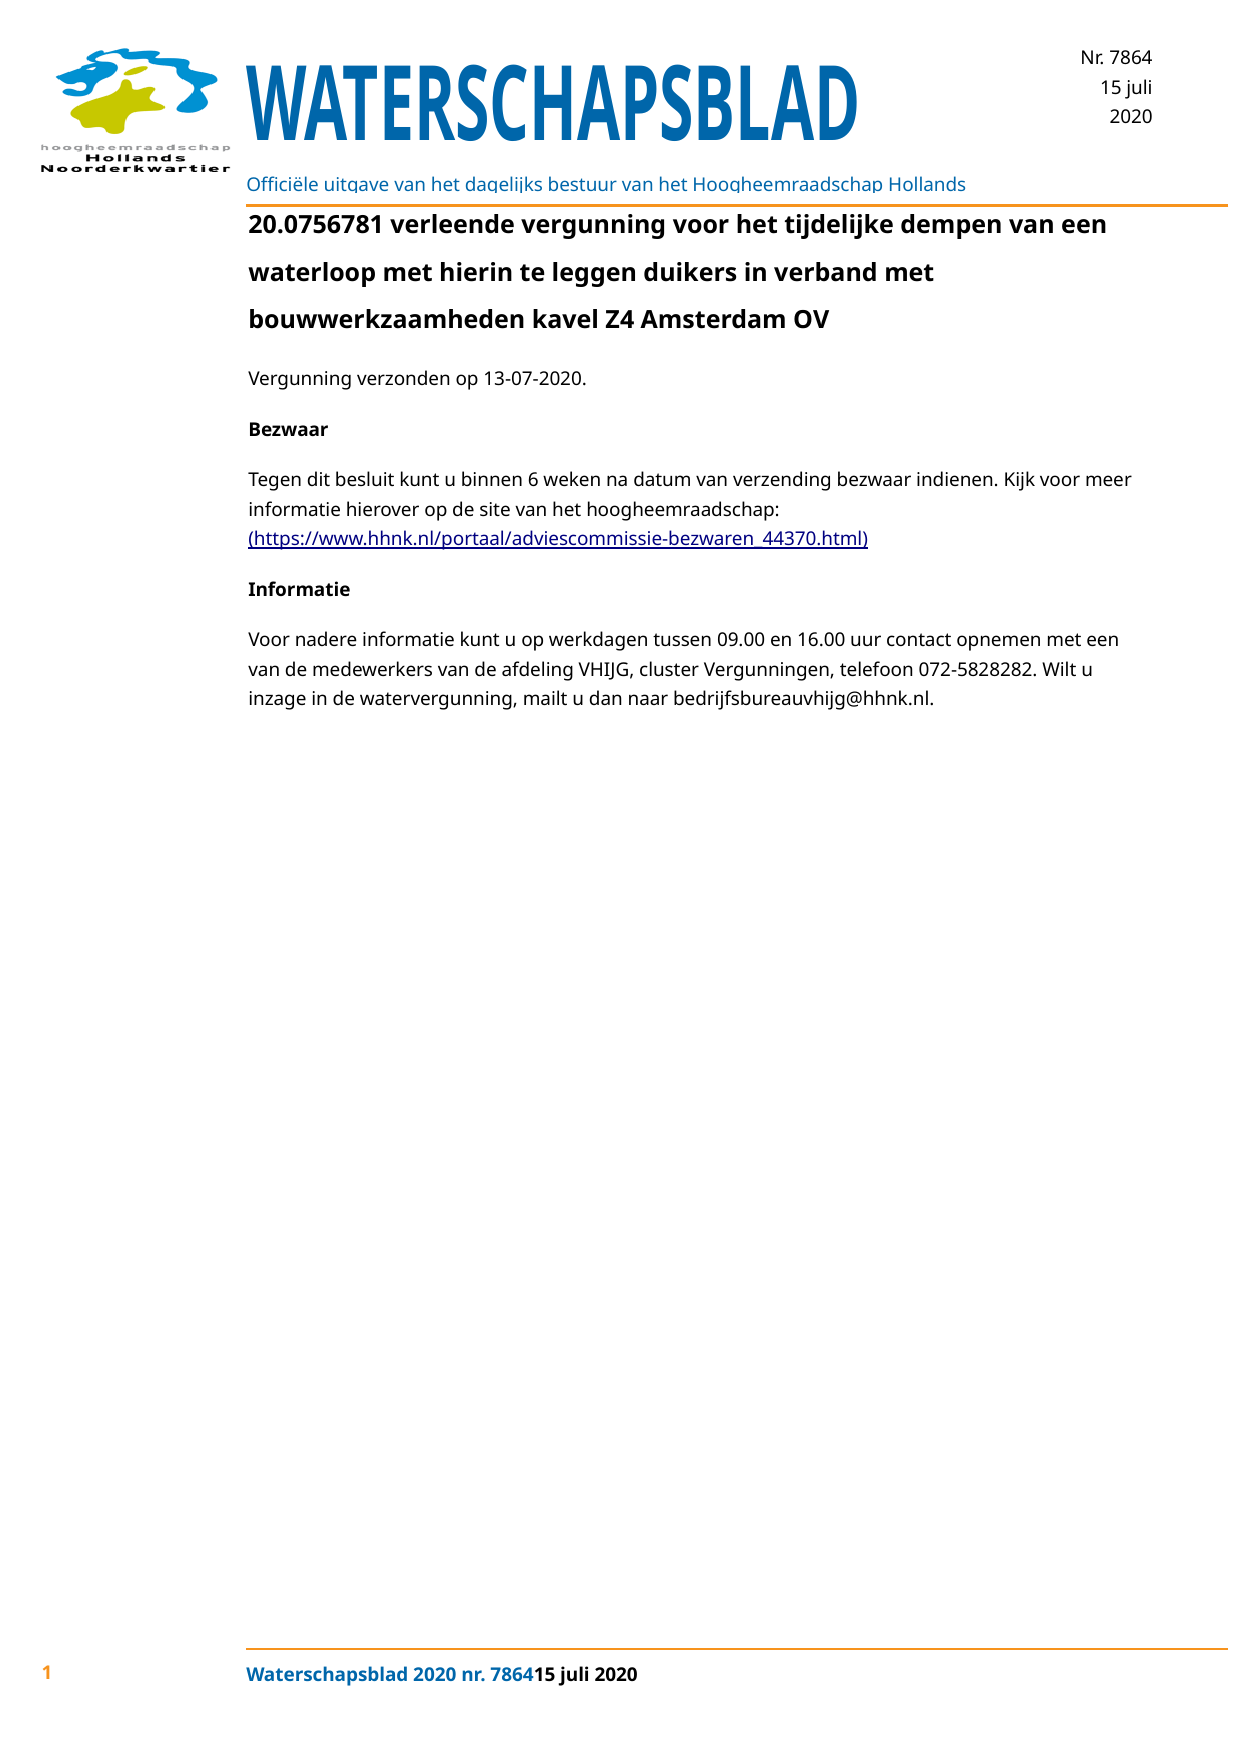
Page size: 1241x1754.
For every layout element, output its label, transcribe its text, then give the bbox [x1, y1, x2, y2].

text Informatie [248, 576, 1152, 602]
text Bezwaar [248, 416, 1152, 442]
text Vergunning verzonden op 13-07-2020. [248, 366, 1152, 391]
text 20.0756781 verleende vergunning voor het tijdelijke dempen van een waterloop met hierin te leggen duikers in verband met bouwwerkzaamheden kavel Z4 Amsterdam OV [248, 207, 1152, 336]
picture [41, 47, 231, 172]
text Voor nadere informatie kunt u op werkdagen tussen 09.00 en 16.00 uur contact opnemen met een van de medewerkers van de afdeling VHIJG, cluster Vergunningen, telefoon 072-5828282. Wilt u inzage in de watervergunning, mailt u dan naar bedrijfsbureauvhijg@hhnk.nl. [248, 626, 1152, 711]
text Tegen dit besluit kunt u binnen 6 weken na datum van verzending bezwaar indienen. Kijk voor meer informatie hierover op de site van het hoogheemraadschap: (https://www.hhnk.nl/portaal/adviescommissie-bezwaren_44370.html) [248, 466, 1152, 551]
